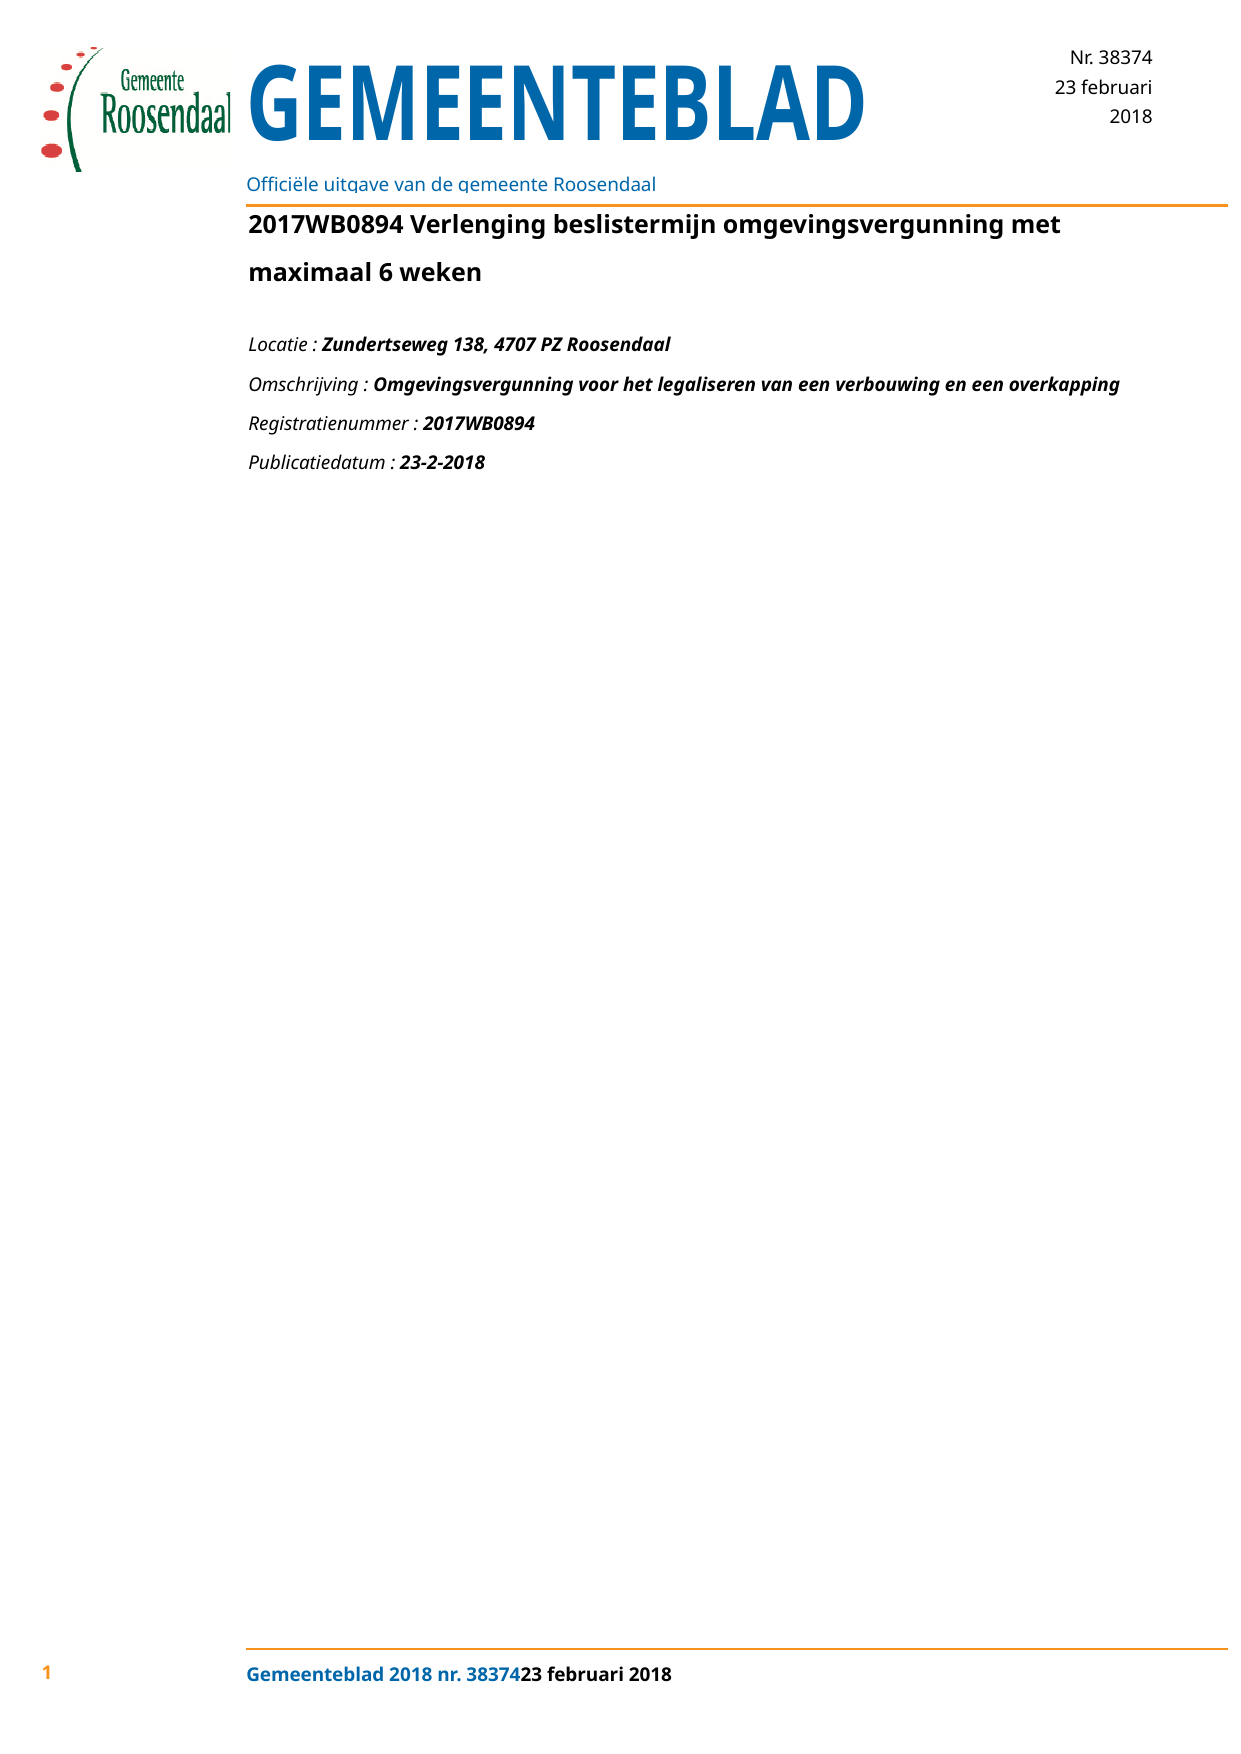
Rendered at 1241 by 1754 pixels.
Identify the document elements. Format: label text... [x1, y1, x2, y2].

text 2017WB0894 Verlenging beslistermijn omgevingsvergunning met maximaal 6 weken [248, 207, 1152, 288]
picture [41, 47, 231, 172]
text Omschrijving : Omgevingsvergunning voor het legaliseren van een verbouwing en een overkapping [248, 371, 1152, 396]
text Publicatiedatum : 23-2-2018 [248, 449, 1152, 475]
text Registratienummer : 2017WB0894 [248, 410, 1152, 436]
text Locatie : Zundertseweg 138, 4707 PZ Roosendaal [248, 331, 1152, 357]
